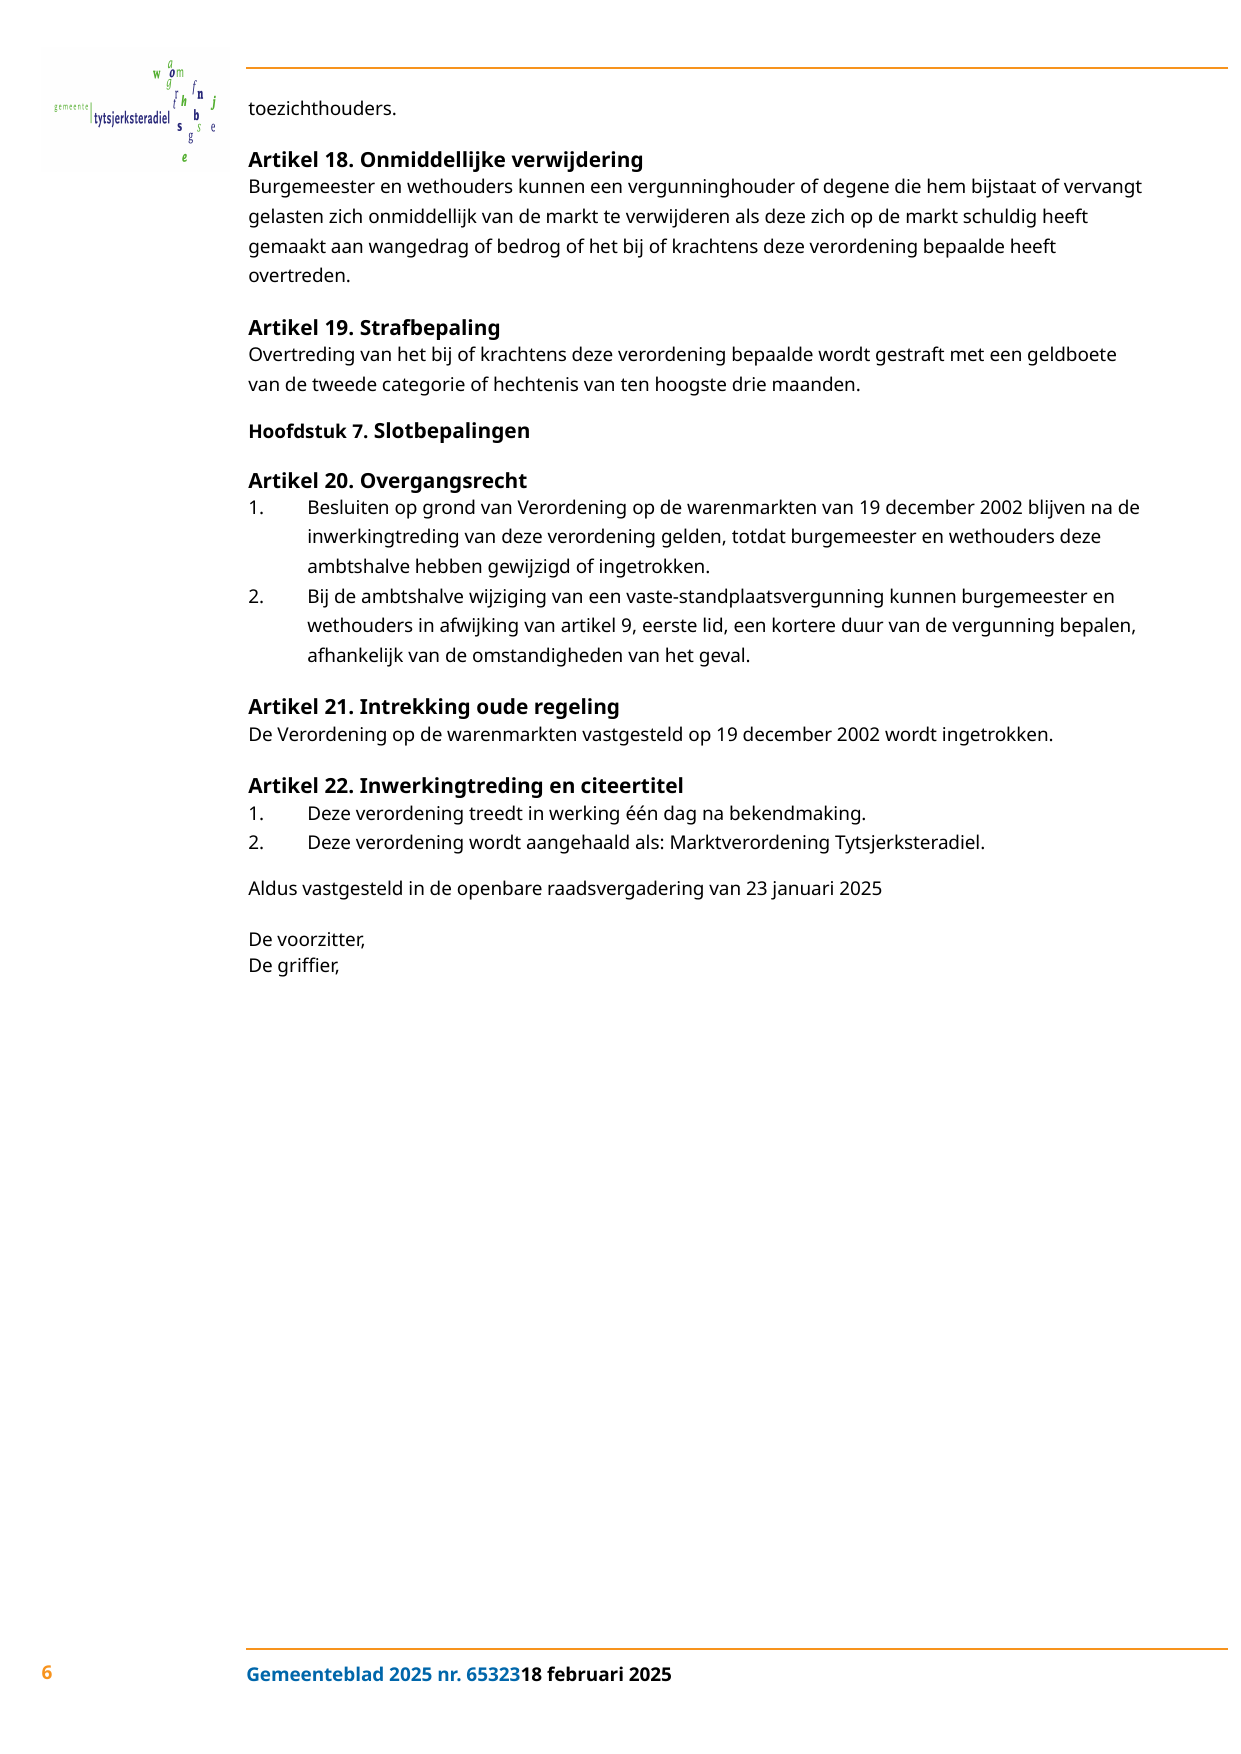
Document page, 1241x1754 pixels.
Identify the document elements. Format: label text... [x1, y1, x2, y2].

text Hoofdstuk 7. Slotbepalingen [248, 416, 1152, 445]
text Artikel 18. Onmiddellijke verwijdering [248, 145, 1152, 174]
text Burgemeester en wethouders kunnen een vergunninghouder of degene die hem bijstaat of vervangt gelasten zich onmiddellijk van de markt te verwijderen als deze zich op de markt schuldig heeft gemaakt aan wangedrag of bedrog of het bij of krachtens deze verordening bepaalde heeft overtreden. [248, 174, 1152, 288]
text Artikel 20. Overgangsrecht [248, 466, 1152, 494]
text Aldus vastgesteld in de openbare raadsvergadering van 23 januari 2025 [248, 875, 1152, 901]
list Bij de ambtshalve wijziging van een vaste-standplaatsvergunning kunnen burgemeester en wethouders in afwijking van artikel 9, eerste lid, een kortere duur van de vergunning bepalen, afhankelijk van de omstandigheden van het geval. [248, 583, 1152, 668]
text De griffier, [248, 952, 1152, 978]
list Besluiten op grond van Verordening op de warenmarkten van 19 december 2002 blijven na de inwerkingtreding van deze verordening gelden, totdat burgemeester en wethouders deze ambtshalve hebben gewijzigd of ingetrokken. [248, 494, 1152, 579]
text Artikel 22. Inwerkingtreding en citeertitel [248, 771, 1152, 800]
list Deze verordening wordt aangehaald als: Marktverordening Tytsjerksteradiel. [248, 829, 1152, 855]
text De voorzitter, [248, 926, 1152, 952]
text toezichthouders. [248, 95, 1152, 121]
text Artikel 19. Strafbepaling [248, 313, 1152, 341]
text Overtreding van het bij of krachtens deze verordening bepaalde wordt gestraft met een geldboete van de tweede categorie of hechtenis van ten hoogste drie maanden. [248, 341, 1152, 397]
list Deze verordening treedt in werking één dag na bekendmaking. [248, 800, 1152, 826]
text Artikel 21. Intrekking oude regeling [248, 692, 1152, 721]
picture [41, 47, 231, 172]
text De Verordening op de warenmarkten vastgesteld op 19 december 2002 wordt ingetrokken. [248, 721, 1152, 747]
